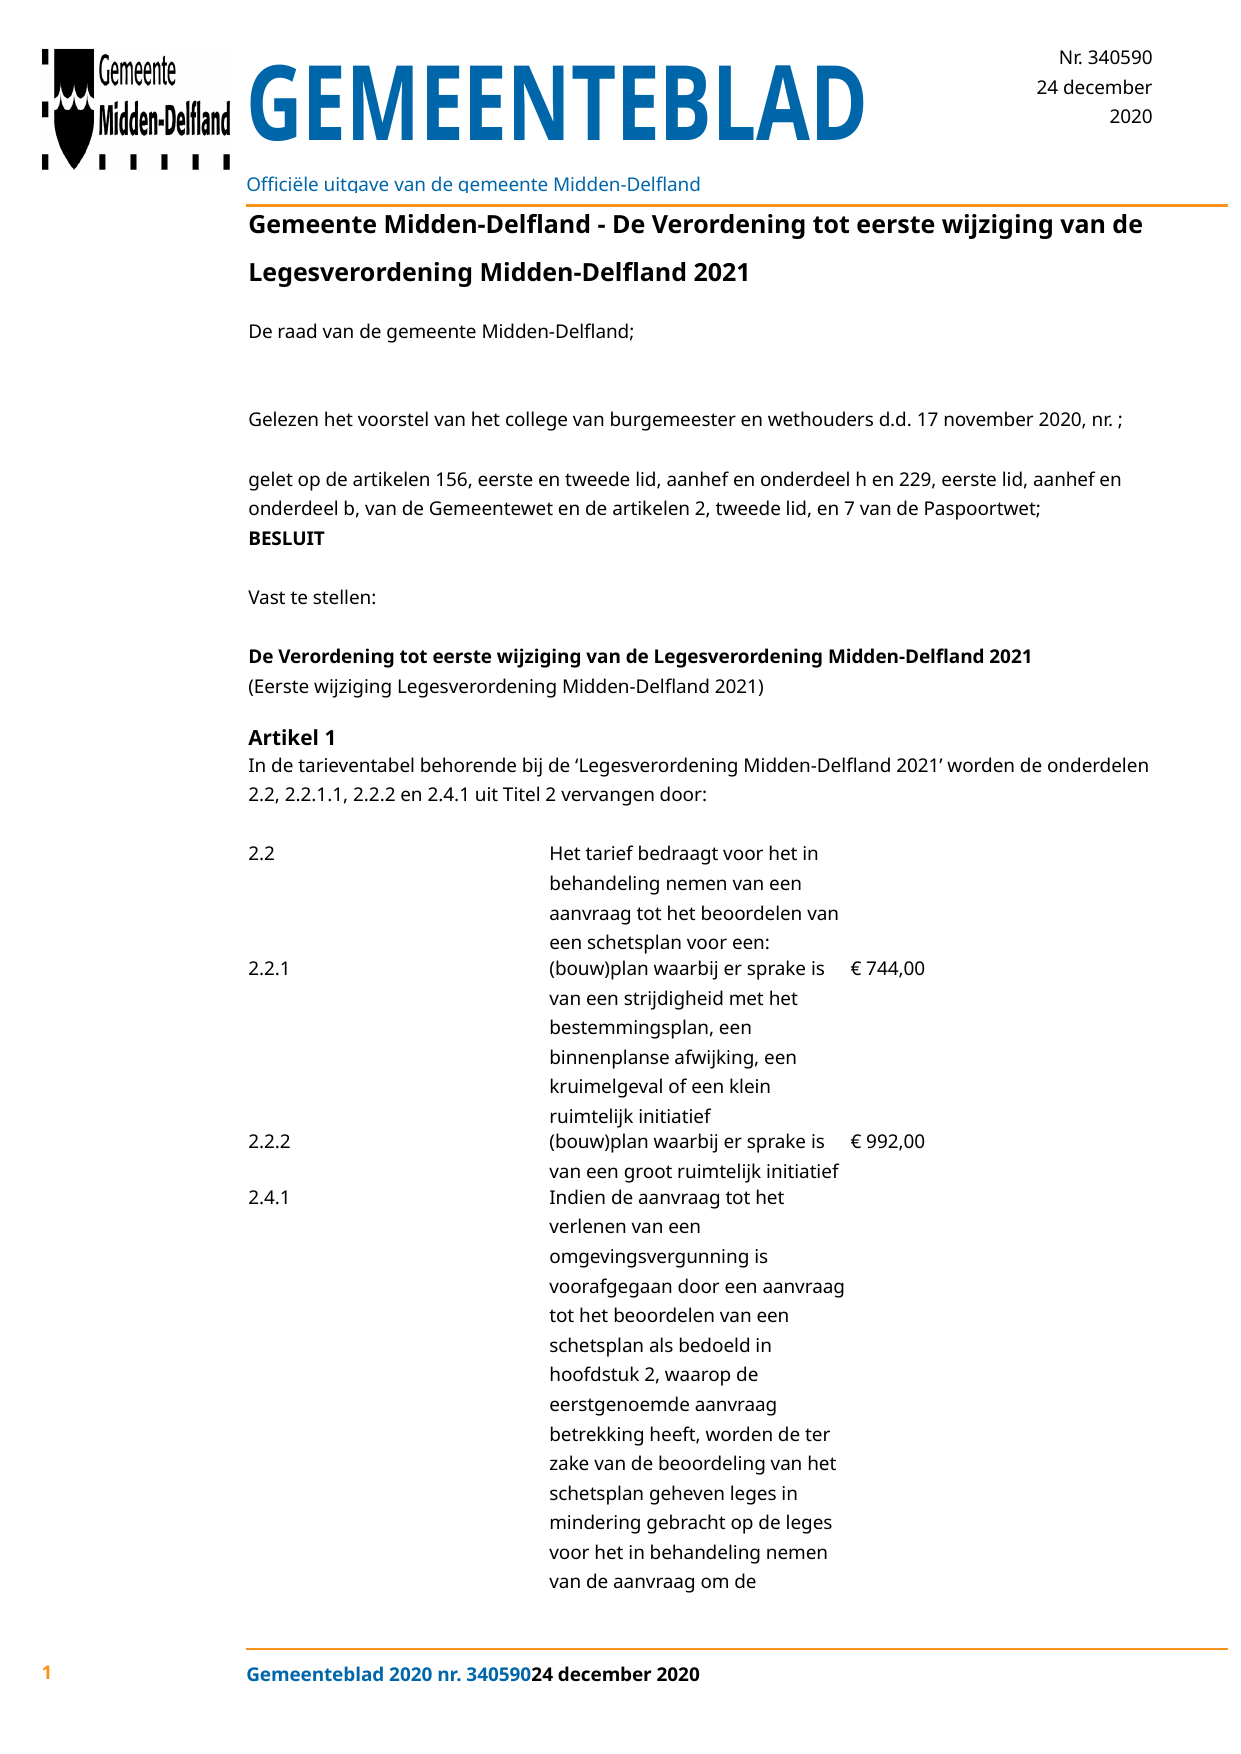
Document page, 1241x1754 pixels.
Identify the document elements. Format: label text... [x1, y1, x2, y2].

table_cell 2.2.2 [248, 1129, 549, 1184]
text Gelezen het voorstel van het college van burgemeester en wethouders d.d. 17 november 2020, nr. ; [248, 407, 1152, 432]
table_cell [850, 1184, 1152, 1594]
table_cell Indien de aanvraag tot het verlenen van een omgevingsvergunning is voorafgegaan door een aanvraag tot het beoordelen van een schetsplan als bedoeld in hoofdstuk 2, waarop de eerstgenoemde aanvraag betrekking heeft, worden de ter zake van de beoordeling van het schetsplan geheven leges in mindering gebracht op de leges voor het in behandeling nemen van de aanvraag om de [549, 1184, 850, 1594]
table_cell € 992,00 [850, 1129, 1152, 1184]
text In de tarieventabel behorende bij de ‘Legesverordening Midden-Delfland 2021’ worden de onderdelen 2.2, 2.2.1.1, 2.2.2 en 2.4.1 uit Titel 2 vervangen door: [248, 752, 1152, 807]
text Vast te stellen: [248, 584, 1152, 610]
text gelet op de artikelen 156, eerste en tweede lid, aanhef en onderdeel h en 229, eerste lid, aanhef en onderdeel b, van de Gemeentewet en de artikelen 2, tweede lid, en 7 van de Paspoortwet; [248, 466, 1152, 521]
text Artikel 1 [248, 723, 1152, 752]
text (Eerste wijziging Legesverordening Midden-Delfland 2021) [248, 673, 1152, 699]
table_header 2.2 [248, 841, 549, 955]
text De raad van de gemeente Midden-Delfland; [248, 318, 1152, 344]
table_header Het tarief bedraagt voor het in behandeling nemen van een aanvraag tot het beoordelen van een schetsplan voor een: [549, 841, 850, 955]
table_cell € 744,00 [850, 955, 1152, 1129]
table_cell (bouw)plan waarbij er sprake is van een strijdigheid met het bestemmingsplan, een binnenplanse afwijking, een kruimelgeval of een klein ruimtelijk initiatief [549, 955, 850, 1129]
table_cell 2.4.1 [248, 1184, 549, 1594]
table_header [850, 841, 1152, 955]
text Gemeente Midden-Delfland - De Verordening tot eerste wijziging van de Legesverordening Midden-Delfland 2021 [248, 207, 1152, 288]
table_cell 2.2.1 [248, 955, 549, 1129]
table_cell (bouw)plan waarbij er sprake is van een groot ruimtelijk initiatief [549, 1129, 850, 1184]
text BESLUIT [248, 525, 1152, 551]
picture [41, 47, 231, 172]
text De Verordening tot eerste wijziging van de Legesverordening Midden-Delfland 2021 [248, 643, 1152, 669]
